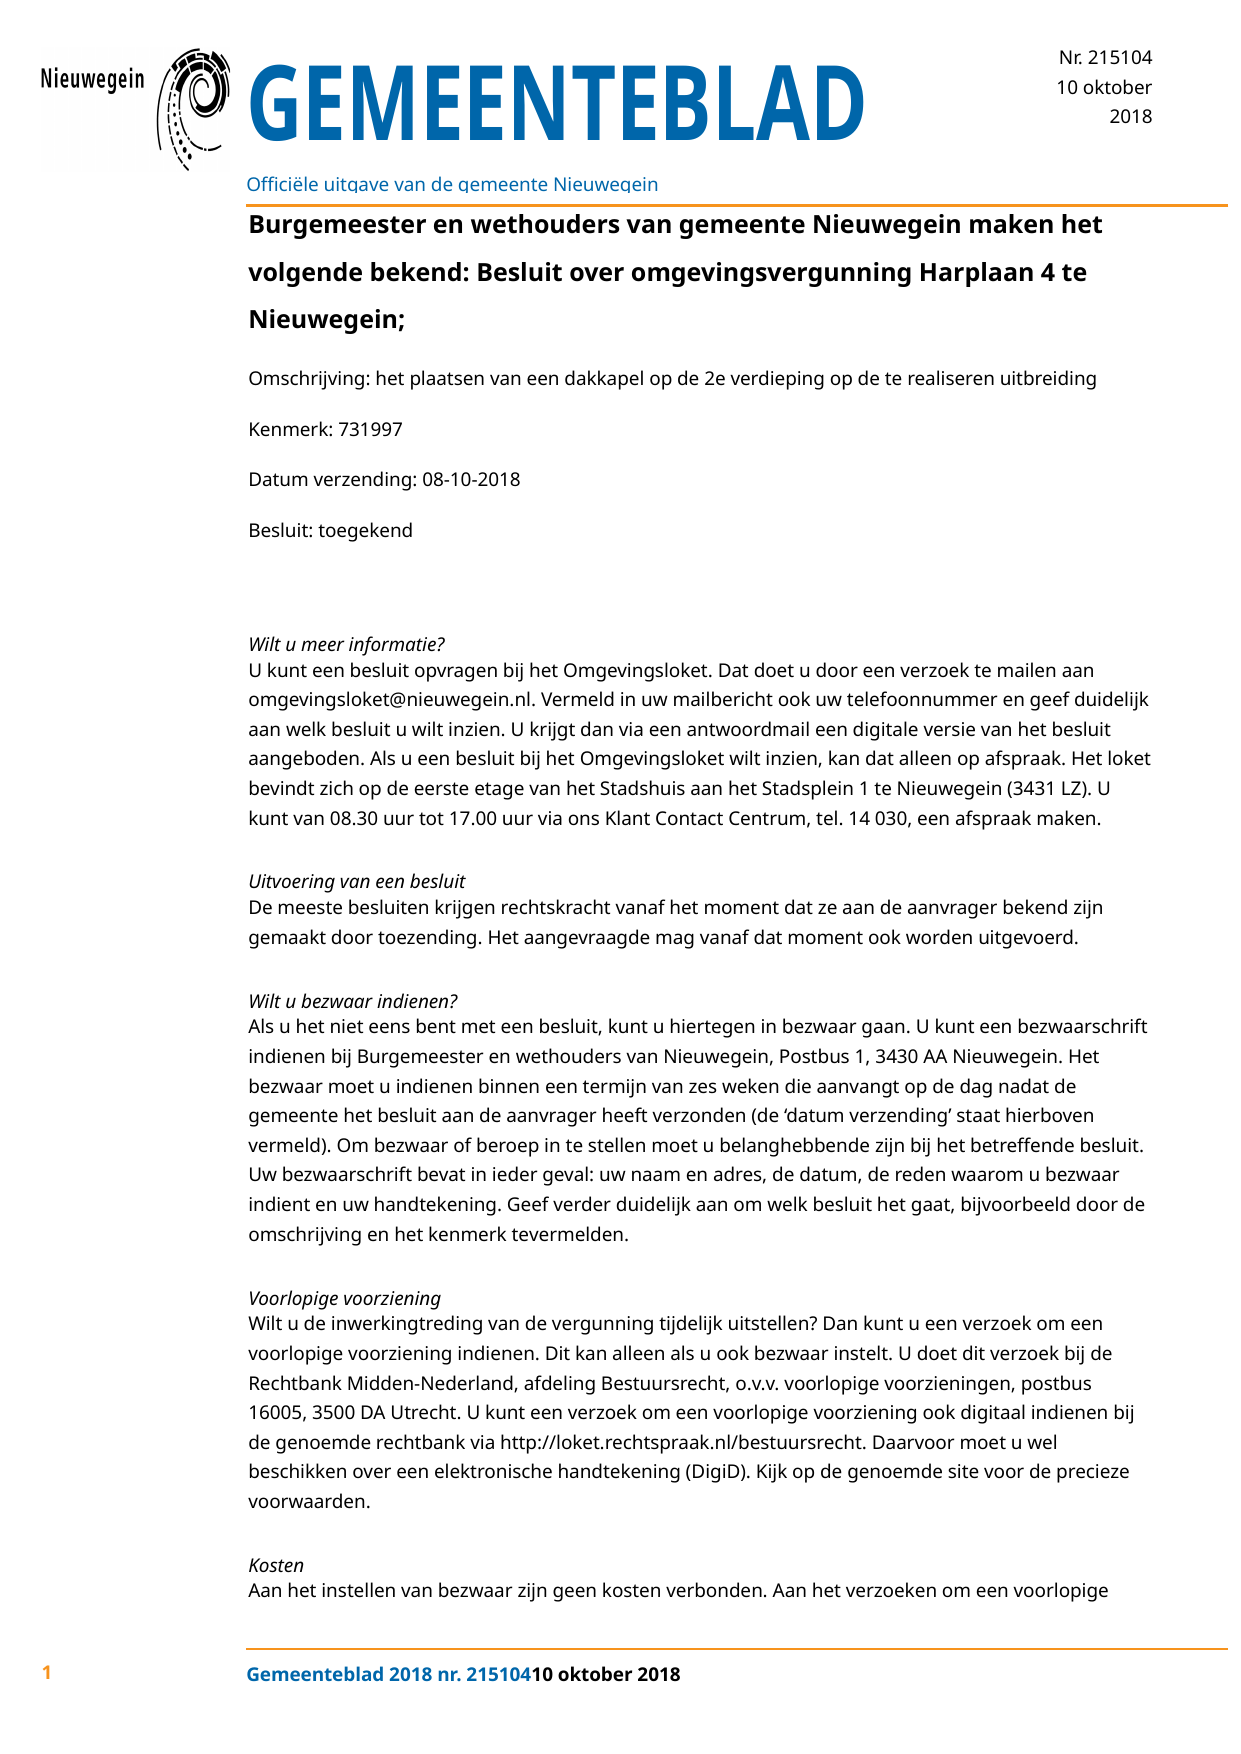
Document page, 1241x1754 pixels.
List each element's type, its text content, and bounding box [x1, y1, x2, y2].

picture [41, 47, 231, 172]
text Aan het instellen van bezwaar zijn geen kosten verbonden. Aan het verzoeken om een voorlopige [248, 1578, 1152, 1603]
text Besluit: toegekend [248, 517, 1152, 542]
text Wilt u bezwaar indienen? [248, 988, 1152, 1014]
text Burgemeester en wethouders van gemeente Nieuwegein maken het volgende bekend: Besluit over omgevingsvergunning Harplaan 4 te Nieuwegein; [248, 207, 1152, 336]
text U kunt een besluit opvragen bij het Omgevingsloket. Dat doet u door een verzoek te mailen aan omgevingsloket@nieuwegein.nl. Vermeld in uw mailbericht ook uw telefoonnummer en geef duidelijk aan welk besluit u wilt inzien. U krijgt dan via een antwoordmail een digitale versie van het besluit aangeboden. Als u een besluit bij het Omgevingsloket wilt inzien, kan dat alleen op afspraak. Het loket bevindt zich op de eerste etage van het Stadshuis aan het Stadsplein 1 te Nieuwegein (3431 LZ). U kunt van 08.30 uur tot 17.00 uur via ons Klant Contact Centrum, tel. 14 030, een afspraak maken. [248, 657, 1152, 831]
text De meeste besluiten krijgen rechtskracht vanaf het moment dat ze aan de aanvrager bekend zijn gemaakt door toezending. Het aangevraagde mag vanaf dat moment ook worden uitgevoerd. [248, 894, 1152, 950]
text Datum verzending: 08-10-2018 [248, 466, 1152, 492]
text Omschrijving: het plaatsen van een dakkapel op de 2e verdieping op de te realiseren uitbreiding [248, 366, 1152, 391]
text Kenmerk: 731997 [248, 416, 1152, 442]
text Wilt u de inwerkingtreding van de vergunning tijdelijk uitstellen? Dan kunt u een verzoek om een voorlopige voorziening indienen. Dit kan alleen als u ook bezwaar instelt. U doet dit verzoek bij de Rechtbank Midden-Nederland, afdeling Bestuursrecht, o.v.v. voorlopige voorzieningen, postbus 16005, 3500 DA Utrecht. U kunt een verzoek om een voorlopige voorziening ook digitaal indienen bij de genoemde rechtbank via http://loket.rechtspraak.nl/bestuursrecht. Daarvoor moet u wel beschikken over een elektronische handtekening (DigiD). Kijk op de genoemde site voor de precieze voorwaarden. [248, 1311, 1152, 1514]
text Als u het niet eens bent met een besluit, kunt u hiertegen in bezwaar gaan. U kunt een bezwaarschrift indienen bij Burgemeester en wethouders van Nieuwegein, Postbus 1, 3430 AA Nieuwegein. Het bezwaar moet u indienen binnen een termijn van zes weken die aanvangt op de dag nadat de gemeente het besluit aan de aanvrager heeft verzonden (de ‘datum verzending’ staat hierboven vermeld). Om bezwaar of beroep in te stellen moet u belanghebbende zijn bij het betreffende besluit. Uw bezwaarschrift bevat in ieder geval: uw naam en adres, de datum, de reden waarom u bezwaar indient en uw handtekening. Geef verder duidelijk aan om welk besluit het gaat, bijvoorbeeld door de omschrijving en het kenmerk tevermelden. [248, 1014, 1152, 1247]
text Wilt u meer informatie? [248, 631, 1152, 657]
text Voorlopige voorziening [248, 1285, 1152, 1311]
text Uitvoering van een besluit [248, 869, 1152, 894]
text Kosten [248, 1552, 1152, 1578]
